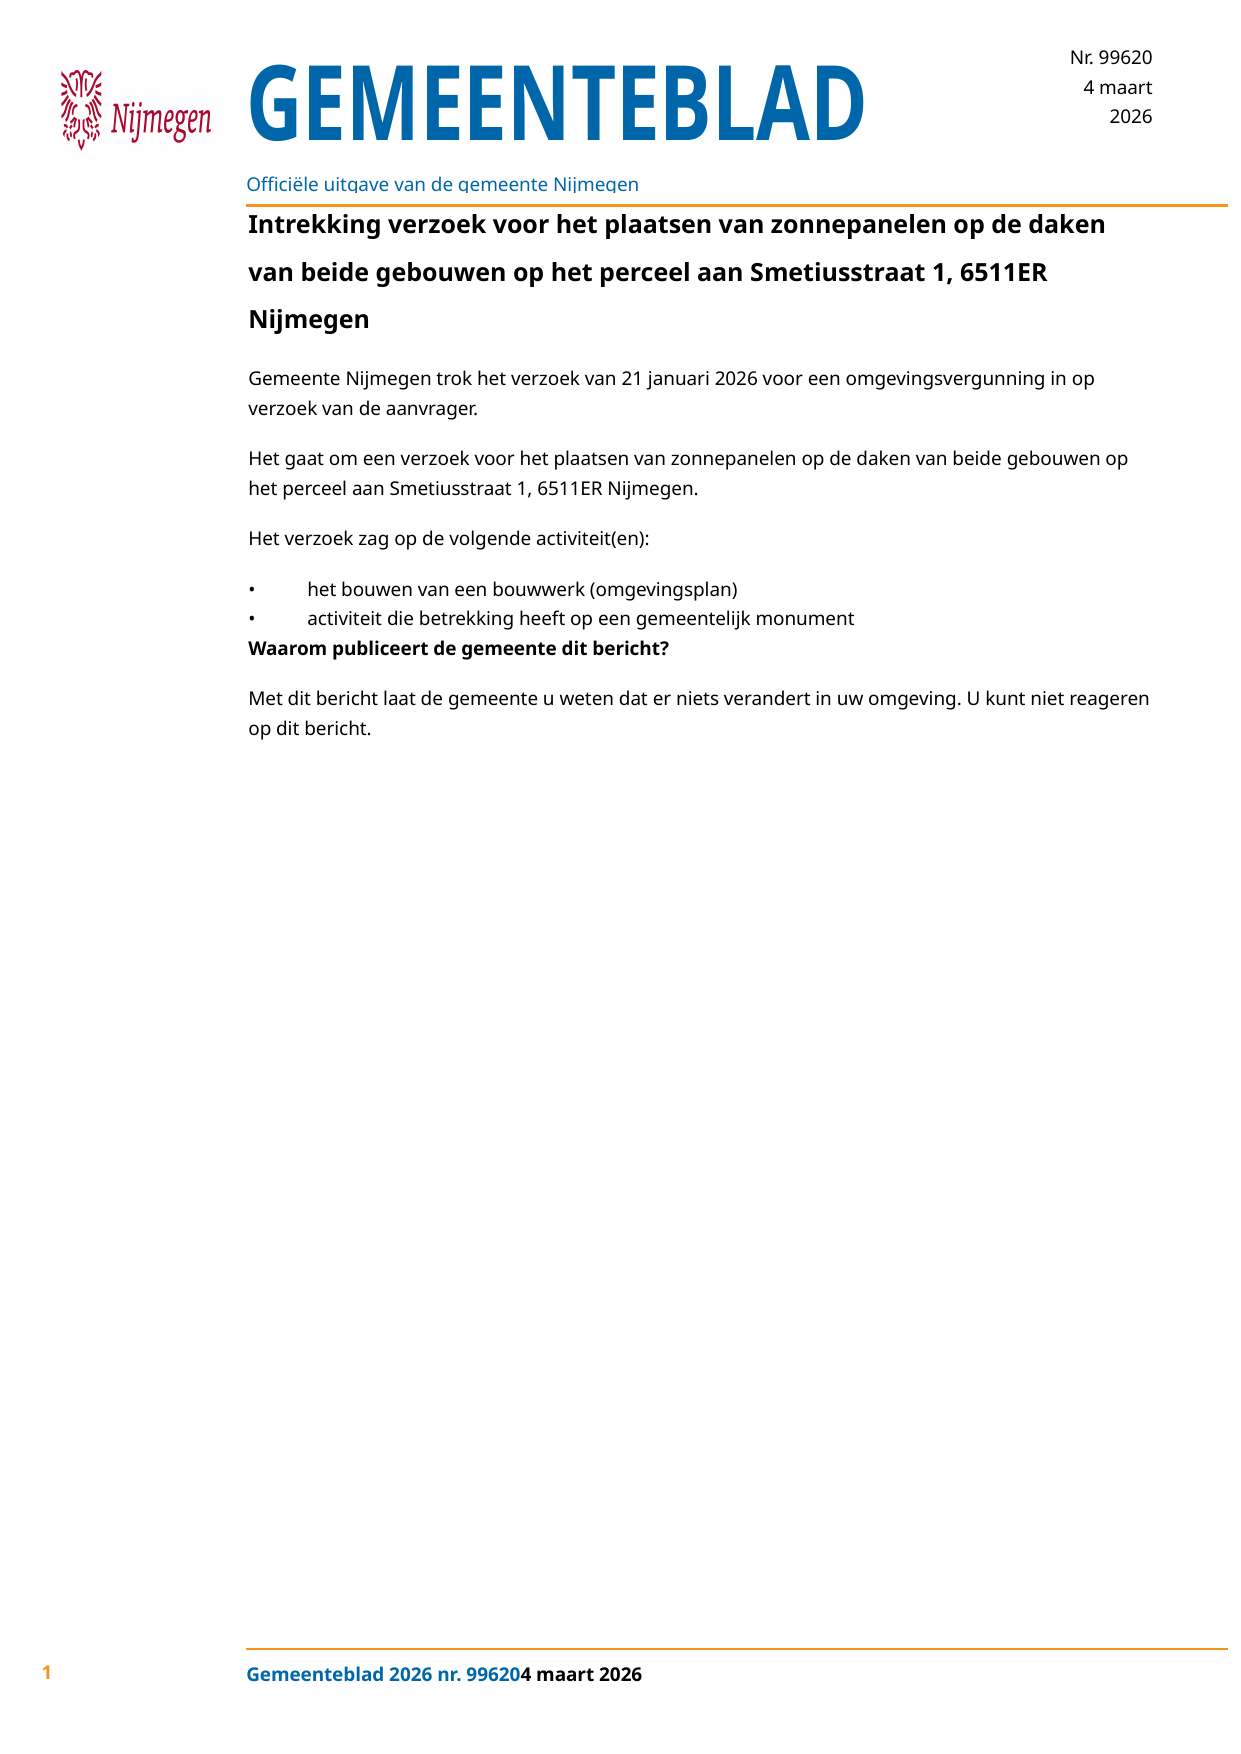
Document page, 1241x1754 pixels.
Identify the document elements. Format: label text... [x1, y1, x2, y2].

text Waarom publiceert de gemeente dit bericht? [248, 635, 1152, 661]
list het bouwen van een bouwwerk (omgevingsplan) [248, 576, 1152, 602]
text Intrekking verzoek voor het plaatsen van zonnepanelen op de daken van beide gebouwen op het perceel aan Smetiusstraat 1, 6511ER Nijmegen [248, 207, 1152, 336]
list activiteit die betrekking heeft op een gemeentelijk monument [248, 606, 1152, 631]
text Met dit bericht laat de gemeente u weten dat er niets verandert in uw omgeving. U kunt niet reageren op dit bericht. [248, 686, 1152, 741]
text Gemeente Nijmegen trok het verzoek van 21 januari 2026 voor een omgevingsvergunning in op verzoek van de aanvrager. [248, 366, 1152, 421]
text Het verzoek zag op de volgende activiteit(en): [248, 526, 1152, 551]
text Het gaat om een verzoek voor het plaatsen van zonnepanelen op de daken van beide gebouwen op het perceel aan Smetiusstraat 1, 6511ER Nijmegen. [248, 446, 1152, 501]
picture [41, 47, 231, 172]
